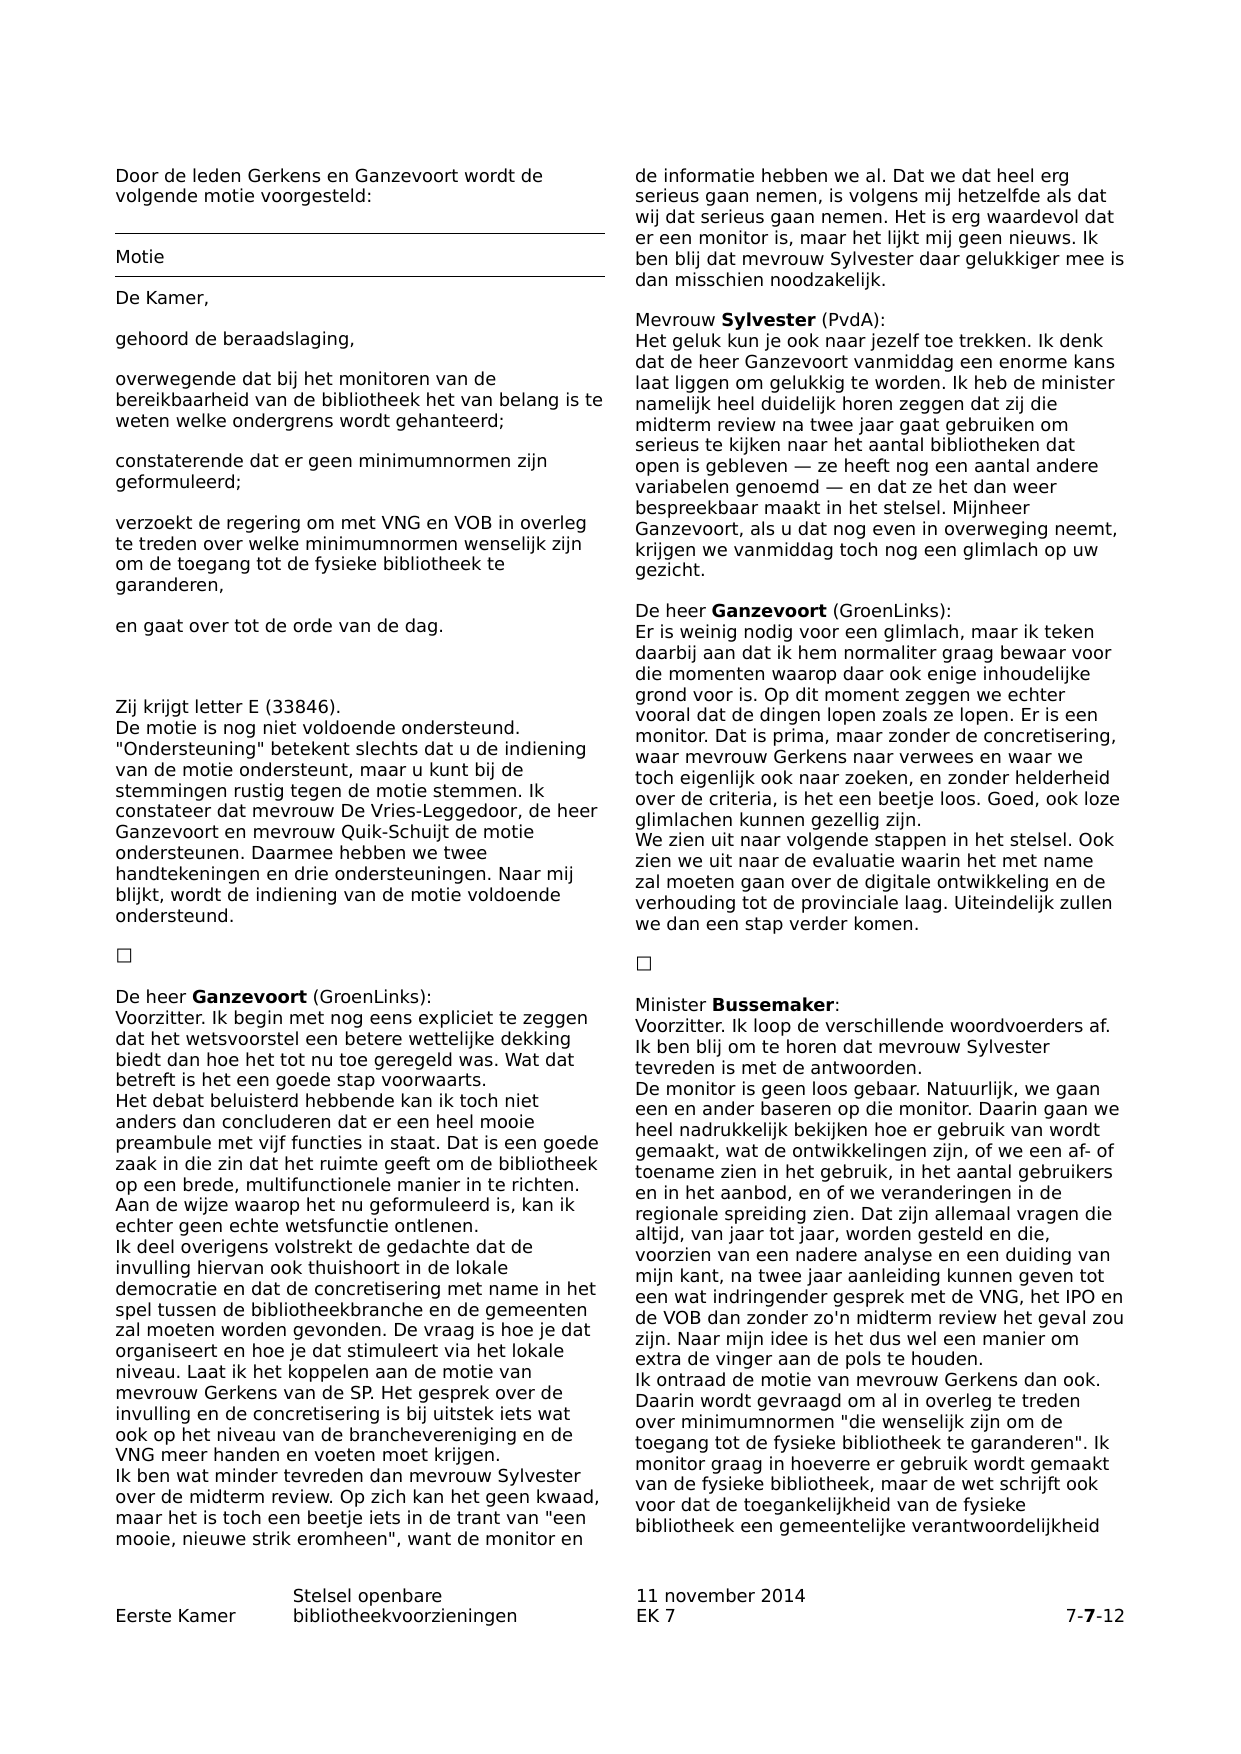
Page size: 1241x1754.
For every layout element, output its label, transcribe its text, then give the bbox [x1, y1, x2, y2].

text Het debat beluisterd hebbende kan ik toch niet anders dan concluderen dat er een heel mooie preambule met vijf functies in staat. Dat is een goede zaak in die zin dat het ruimte geeft om de bibliotheek op een brede, multifunctionele manier in te richten. Aan de wijze waarop het nu geformuleerd is, kan ik echter geen echte wetsfunctie ontlenen. [115, 1091, 605, 1237]
text ⬜ [635, 954, 1125, 975]
text De heer Ganzevoort (GroenLinks): [635, 601, 1125, 622]
text Ik ontraad de motie van mevrouw Gerkens dan ook. Daarin wordt gevraagd om al in overleg te treden over minimumnormen "die wenselijk zijn om de toegang tot de fysieke bibliotheek te garanderen". Ik monitor graag in hoeverre er gebruik wordt gemaakt van de fysieke bibliotheek, maar de wet schrijft ook voor dat de toegankelijkheid van de fysieke bibliotheek een gemeentelijke verantwoordelijkheid [635, 1370, 1125, 1537]
text De heer Ganzevoort (GroenLinks): [115, 987, 605, 1008]
text constaterende dat er geen minimumnormen zijn geformuleerd; [115, 451, 605, 493]
text We zien uit naar volgende stappen in het stelsel. Ook zien we uit naar de evaluatie waarin het met name zal moeten gaan over de digitale ontwikkeling en de verhouding tot de provinciale laag. Uiteindelijk zullen we dan een stap verder komen. [635, 830, 1125, 934]
text Voorzitter. Ik begin met nog eens expliciet te zeggen dat het wetsvoorstel een betere wettelijke dekking biedt dan hoe het tot nu toe geregeld was. Wat dat betreft is het een goede stap voorwaarts. [115, 1008, 605, 1091]
text Mevrouw Sylvester (PvdA): [635, 310, 1125, 331]
text overwegende dat bij het monitoren van de bereikbaarheid van de bibliotheek het van belang is te weten welke ondergrens wordt gehanteerd; [115, 369, 605, 431]
text De motie is nog niet voldoende ondersteund. "Ondersteuning" betekent slechts dat u de indiening van de motie ondersteunt, maar u kunt bij de stemmingen rustig tegen de motie stemmen. Ik constateer dat mevrouw De Vries-Leggedoor, de heer Ganzevoort en mevrouw Quik-Schuijt de motie ondersteunen. Daarmee hebben we twee handtekeningen en drie ondersteuningen. Naar mij blijkt, wordt de indiening van de motie voldoende ondersteund. [115, 718, 605, 926]
text Motie [115, 247, 605, 268]
text Minister Bussemaker: [635, 995, 1125, 1016]
text en gaat over tot de orde van de dag. [115, 616, 605, 636]
text Er is weinig nodig voor een glimlach, maar ik teken daarbij aan dat ik hem normaliter graag bewaar voor die momenten waarop daar ook enige inhoudelijke grond voor is. Op dit moment zeggen we echter vooral dat de dingen lopen zoals ze lopen. Er is een monitor. Dat is prima, maar zonder de concretisering, waar mevrouw Gerkens naar verwees en waar we toch eigenlijk ook naar zoeken, en zonder helderheid over de criteria, is het een beetje loos. Goed, ook loze glimlachen kunnen gezellig zijn. [635, 622, 1125, 830]
text gehoord de beraadslaging, [115, 328, 605, 349]
text Zij krijgt letter E (33846). [115, 697, 605, 718]
text Ik ben wat minder tevreden dan mevrouw Sylvester over de midterm review. Op zich kan het geen kwaad, maar het is toch een beetje iets in de trant van "een mooie, nieuwe strik eromheen", want de monitor en [115, 1466, 605, 1549]
text Voorzitter. Ik loop de verschillende woordvoerders af. Ik ben blij om te horen dat mevrouw Sylvester tevreden is met de antwoorden. [635, 1016, 1125, 1078]
text De monitor is geen loos gebaar. Natuurlijk, we gaan een en ander baseren op die monitor. Daarin gaan we heel nadrukkelijk bekijken hoe er gebruik van wordt gemaakt, wat de ontwikkelingen zijn, of we een af- of toename zien in het gebruik, in het aantal gebruikers en in het aanbod, en of we veranderingen in de regionale spreiding zien. Dat zijn allemaal vragen die altijd, van jaar tot jaar, worden gesteld en die, voorzien van een nadere analyse en een duiding van mijn kant, na twee jaar aanleiding kunnen geven tot een wat indringender gesprek met de VNG, het IPO en de VOB dan zonder zo'n midterm review het geval zou zijn. Naar mijn idee is het dus wel een manier om extra de vinger aan de pols te houden. [635, 1078, 1125, 1370]
text Door de leden Gerkens en Ganzevoort wordt de volgende motie voorgesteld: [115, 165, 605, 207]
text De Kamer, [115, 288, 605, 308]
text de informatie hebben we al. Dat we dat heel erg serieus gaan nemen, is volgens mij hetzelfde als dat wij dat serieus gaan nemen. Het is erg waardevol dat er een monitor is, maar het lijkt mij geen nieuws. Ik ben blij dat mevrouw Sylvester daar gelukkiger mee is dan misschien noodzakelijk. [635, 165, 1125, 290]
text Ik deel overigens volstrekt de gedachte dat de invulling hiervan ook thuishoort in de lokale democratie en dat de concretisering met name in het spel tussen de bibliotheekbranche en de gemeenten zal moeten worden gevonden. De vraag is hoe je dat organiseert en hoe je dat stimuleert via het lokale niveau. Laat ik het koppelen aan de motie van mevrouw Gerkens van de SP. Het gesprek over de invulling en de concretisering is bij uitstek iets wat ook op het niveau van de branchevereniging en de VNG meer handen en voeten moet krijgen. [115, 1237, 605, 1466]
text Het geluk kun je ook naar jezelf toe trekken. Ik denk dat de heer Ganzevoort vanmiddag een enorme kans laat liggen om gelukkig te worden. Ik heb de minister namelijk heel duidelijk horen zeggen dat zij die midterm review na twee jaar gaat gebruiken om serieus te kijken naar het aantal bibliotheken dat open is gebleven — ze heeft nog een aantal andere variabelen genoemd — en dat ze het dan weer bespreekbaar maakt in het stelsel. Mijnheer Ganzevoort, als u dat nog even in overweging neemt, krijgen we vanmiddag toch nog een glimlach op uw gezicht. [635, 331, 1125, 581]
text verzoekt de regering om met VNG en VOB in overleg te treden over welke minimumnormen wenselijk zijn om de toegang tot de fysieke bibliotheek te garanderen, [115, 513, 605, 596]
text ⬜ [115, 946, 605, 967]
